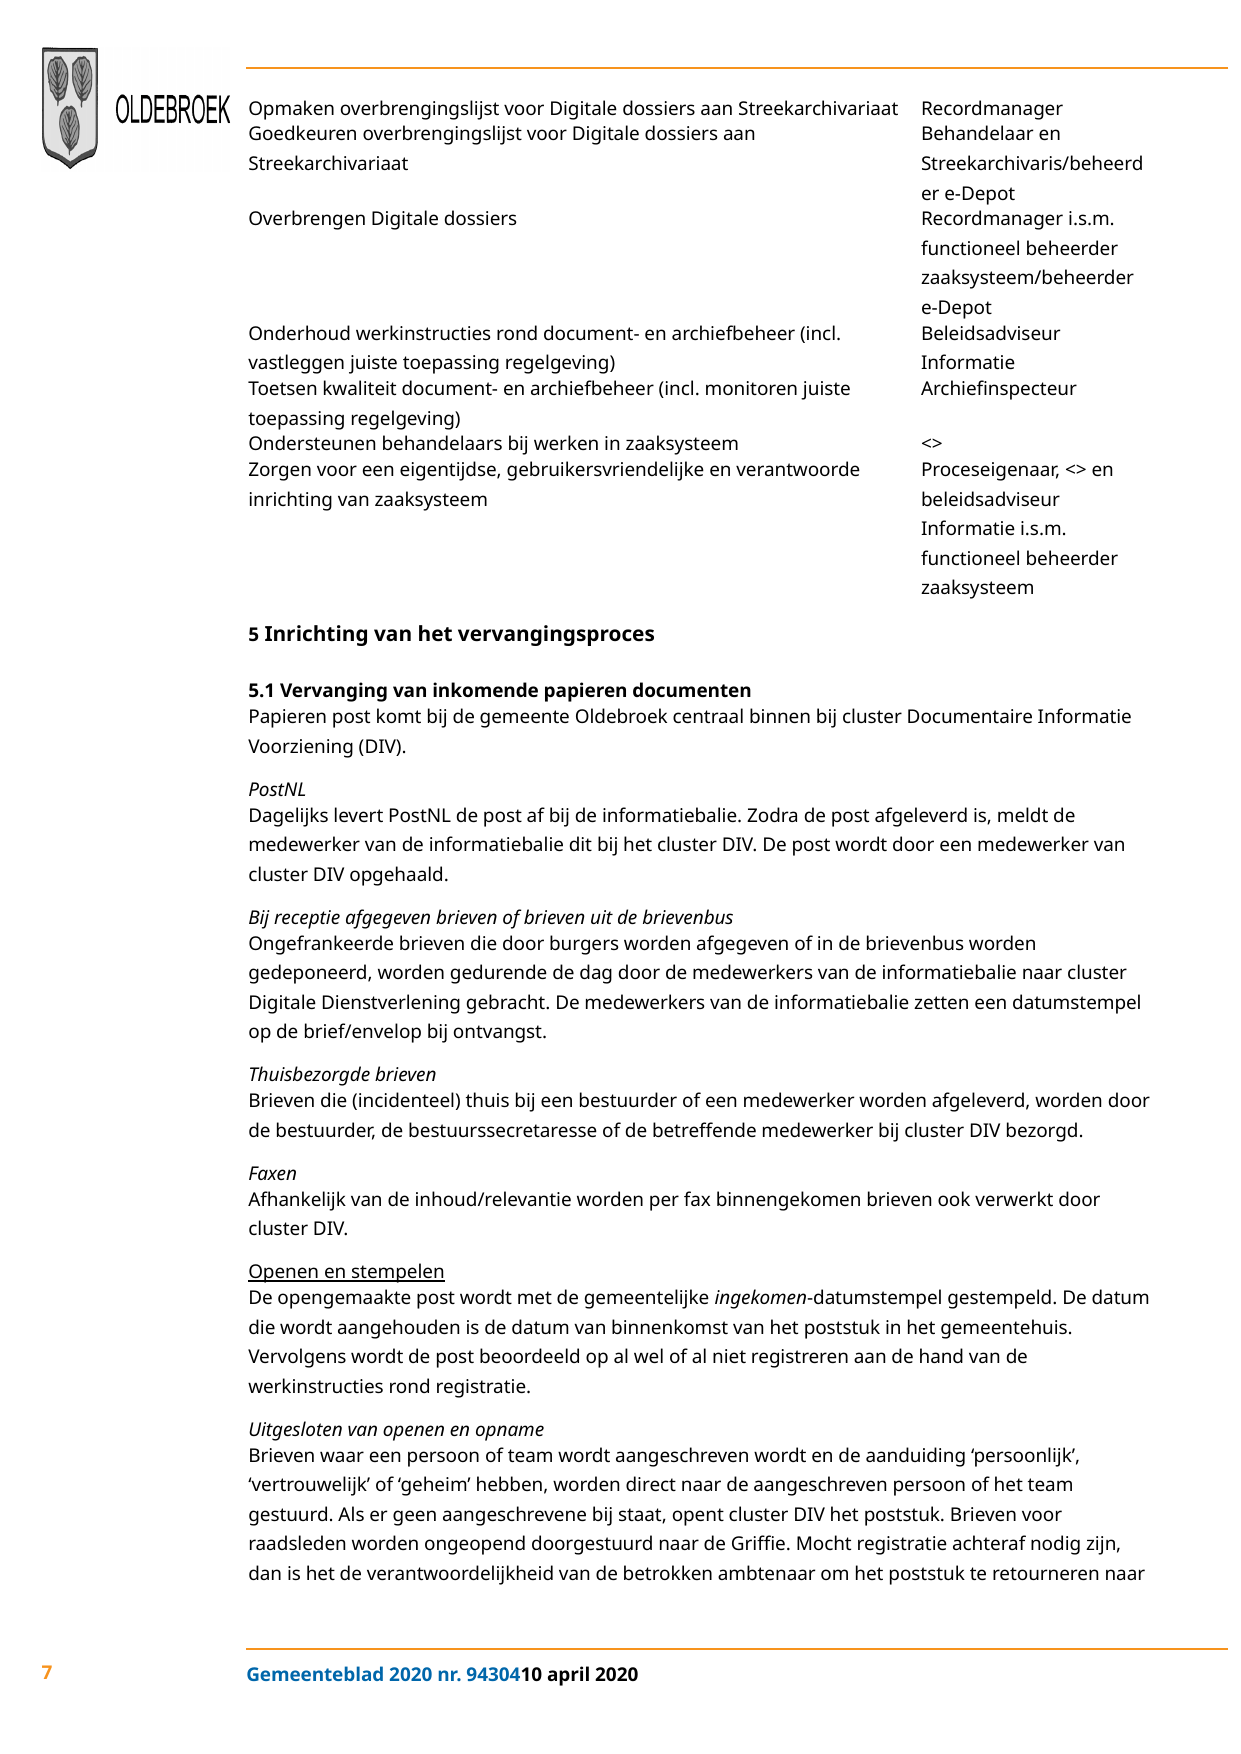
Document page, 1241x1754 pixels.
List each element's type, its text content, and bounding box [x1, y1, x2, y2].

text Brieven die (incidenteel) thuis bij een bestuurder of een medewerker worden afgeleverd, worden door de bestuurder, de bestuurssecretaresse of de betreffende medewerker bij cluster DIV bezorgd. [248, 1087, 1152, 1143]
table_cell Proceseigenaar, <> en beleidsadviseur Informatie i.s.m. functioneel beheerder zaaksysteem [921, 456, 1152, 600]
table_cell Archiefinspecteur [921, 375, 1152, 431]
text Papieren post komt bij de gemeente Oldebroek centraal binnen bij cluster Documentaire Informatie Voorziening (DIV). [248, 703, 1152, 759]
table_cell Beleidsadviseur Informatie [921, 320, 1152, 375]
text Openen en stempelen [248, 1258, 1152, 1284]
text 5.1 Vervanging van inkomende papieren documenten [248, 678, 1152, 703]
text Afhankelijk van de inhoud/relevantie worden per fax binnengekomen brieven ook verwerkt door cluster DIV. [248, 1186, 1152, 1241]
table_cell <> [921, 431, 1152, 456]
table_cell Overbrengen Digitale dossiers [248, 205, 921, 320]
table_cell Goedkeuren overbrengingslijst voor Digitale dossiers aan Streekarchivariaat [248, 121, 921, 205]
picture [41, 47, 231, 172]
table_cell Ondersteunen behandelaars bij werken in zaaksysteem [248, 431, 921, 456]
table_cell Opmaken overbrengingslijst voor Digitale dossiers aan Streekarchivariaat [248, 95, 921, 121]
text Dagelijks levert PostNL de post af bij de informatiebalie. Zodra de post afgeleverd is, meldt de medewerker van de informatiebalie dit bij het cluster DIV. De post wordt door een medewerker van cluster DIV opgehaald. [248, 802, 1152, 887]
text Thuisbezorgde brieven [248, 1062, 1152, 1087]
text Ongefrankeerde brieven die door burgers worden afgegeven of in de brievenbus worden gedeponeerd, worden gedurende de dag door de medewerkers van de informatiebalie naar cluster Digitale Dienstverlening gebracht. De medewerkers van de informatiebalie zetten een datumstempel op de brief/envelop bij ontvangst. [248, 930, 1152, 1044]
table_cell Behandelaar en Streekarchivaris/beheerder e-Depot [921, 121, 1152, 205]
text Bij receptie afgegeven brieven of brieven uit de brievenbus [248, 904, 1152, 930]
text Faxen [248, 1160, 1152, 1186]
table_cell Recordmanager [921, 95, 1152, 121]
text PostNL [248, 776, 1152, 802]
text Brieven waar een persoon of team wordt aangeschreven wordt en de aanduiding ‘persoonlijk’, ‘vertrouwelijk’ of ‘geheim’ hebben, worden direct naar de aangeschreven persoon of het team gestuurd. Als er geen aangeschrevene bij staat, opent cluster DIV het poststuk. Brieven voor raadsleden worden ongeopend doorgestuurd naar de Griffie. Mocht registratie achteraf nodig zijn, dan is het de verantwoordelijkheid van de betrokken ambtenaar om het poststuk te retourneren naar [248, 1442, 1152, 1586]
text Uitgesloten van openen en opname [248, 1416, 1152, 1442]
table_cell Onderhoud werkinstructies rond document- en archiefbeheer (incl. vastleggen juiste toepassing regelgeving) [248, 320, 921, 375]
table_cell Recordmanager i.s.m. functioneel beheerder zaaksysteem/beheerder e-Depot [921, 205, 1152, 320]
text De opengemaakte post wordt met de gemeentelijke ingekomen-datumstempel gestempeld. De datum die wordt aangehouden is de datum van binnenkomst van het poststuk in het gemeentehuis. Vervolgens wordt de post beoordeeld op al wel of al niet registreren aan de hand van de werkinstructies rond registratie. [248, 1284, 1152, 1399]
text 5 Inrichting van het vervangingsproces [248, 619, 1152, 648]
table_cell Zorgen voor een eigentijdse, gebruikersvriendelijke en verantwoorde inrichting van zaaksysteem [248, 456, 921, 600]
table_cell Toetsen kwaliteit document- en archiefbeheer (incl. monitoren juiste toepassing regelgeving) [248, 375, 921, 431]
